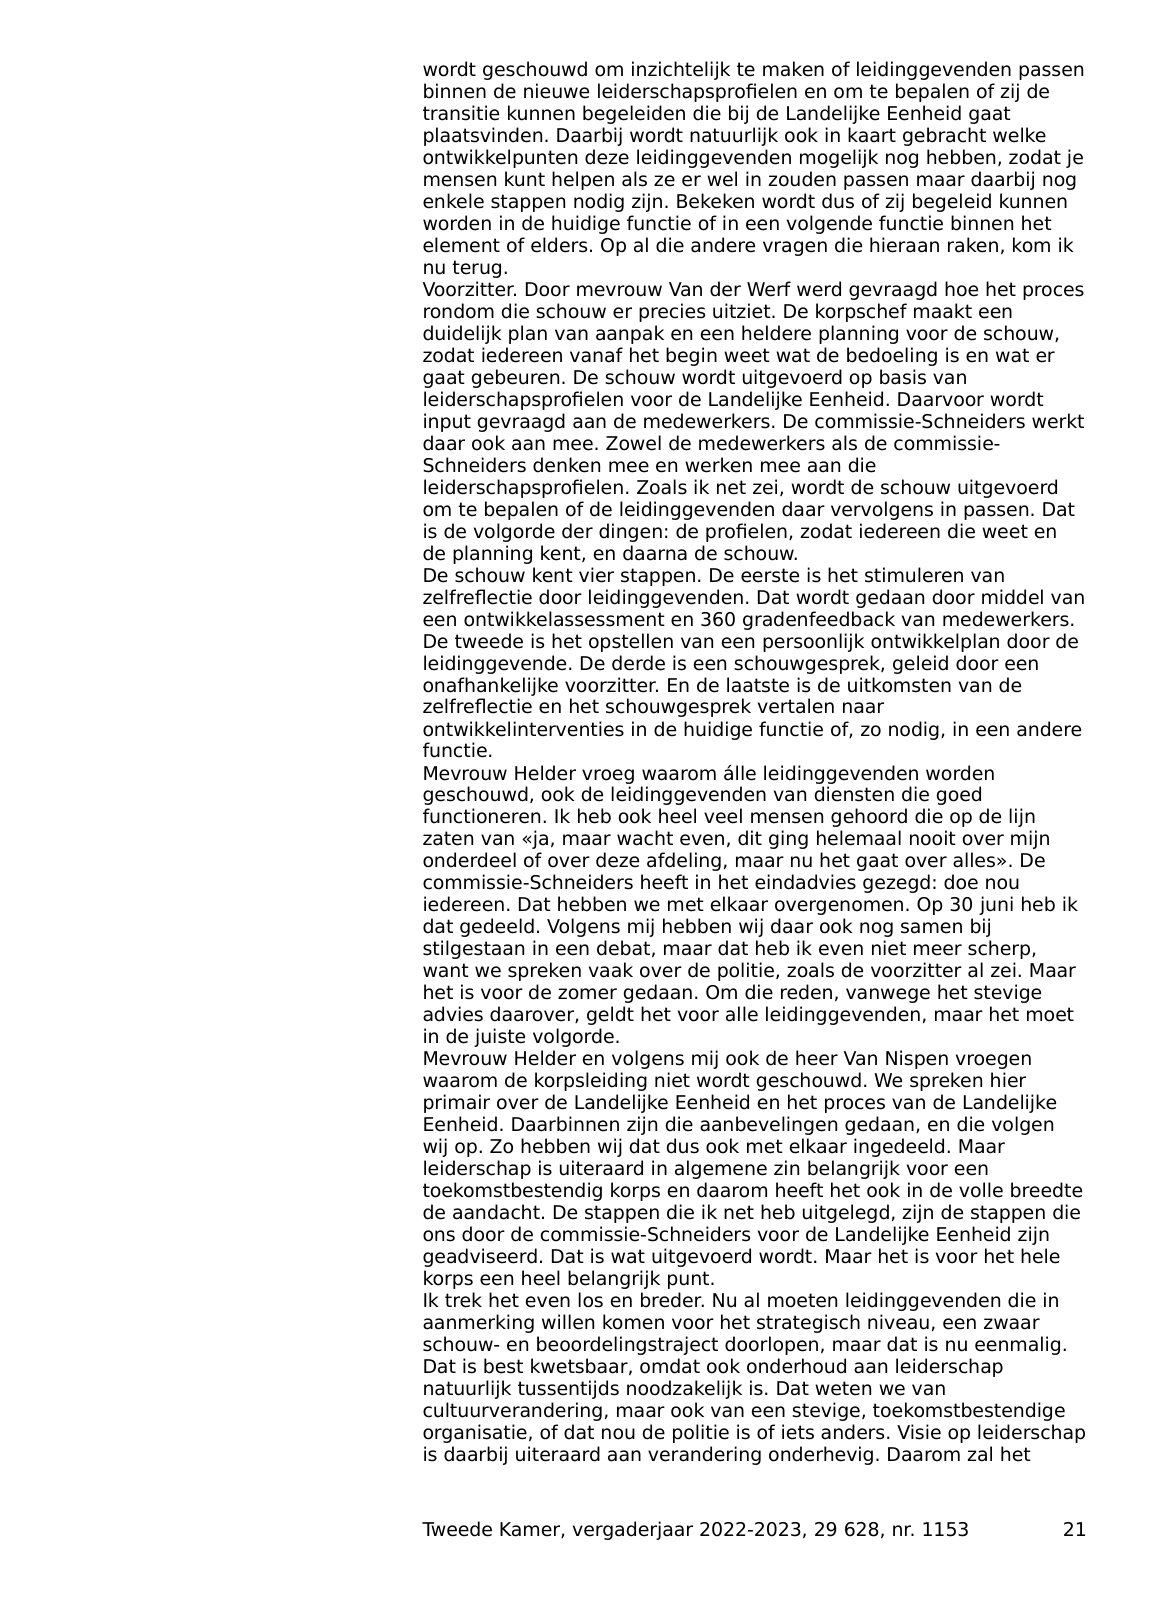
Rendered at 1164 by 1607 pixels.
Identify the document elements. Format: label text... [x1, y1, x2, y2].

text Voorzitter. Door mevrouw Van der Werf werd gevraagd hoe het proces rondom die schouw er precies uitziet. De korpschef maakt een duidelijk plan van aanpak en een heldere planning voor de schouw, zodat iedereen vanaf het begin weet wat de bedoeling is en wat er gaat gebeuren. De schouw wordt uitgevoerd op basis van leiderschapsprofielen voor de Landelijke Eenheid. Daarvoor wordt input gevraagd aan de medewerkers. De commissie-Schneiders werkt daar ook aan mee. Zowel de medewerkers als de commissie-Schneiders denken mee en werken mee aan die leiderschapsprofielen. Zoals ik net zei, wordt de schouw uitgevoerd om te bepalen of de leidinggevenden daar vervolgens in passen. Dat is de volgorde der dingen: de profielen, zodat iedereen die weet en de planning kent, en daarna de schouw. [422, 279, 1087, 564]
text Mevrouw Helder en volgens mij ook de heer Van Nispen vroegen waarom de korpsleiding niet wordt geschouwd. We spreken hier primair over de Landelijke Eenheid en het proces van de Landelijke Eenheid. Daarbinnen zijn die aanbevelingen gedaan, en die volgen wij op. Zo hebben wij dat dus ook met elkaar ingedeeld. Maar leiderschap is uiteraard in algemene zin belangrijk voor een toekomstbestendig korps en daarom heeft het ook in de volle breedte de aandacht. De stappen die ik net heb uitgelegd, zijn de stappen die ons door de commissie-Schneiders voor de Landelijke Eenheid zijn geadviseerd. Dat is wat uitgevoerd wordt. Maar het is voor het hele korps een heel belangrijk punt. [422, 1048, 1087, 1290]
text Mevrouw Helder vroeg waarom álle leidinggevenden worden geschouwd, ook de leidinggevenden van diensten die goed functioneren. Ik heb ook heel veel mensen gehoord die op de lijn zaten van «ja, maar wacht even, dit ging helemaal nooit over mijn onderdeel of over deze afdeling, maar nu het gaat over alles». De commissie-Schneiders heeft in het eindadvies gezegd: doe nou iedereen. Dat hebben we met elkaar overgenomen. Op 30 juni heb ik dat gedeeld. Volgens mij hebben wij daar ook nog samen bij stilgestaan in een debat, maar dat heb ik even niet meer scherp, want we spreken vaak over de politie, zoals de voorzitter al zei. Maar het is voor de zomer gedaan. Om die reden, vanwege het stevige advies daarover, geldt het voor alle leidinggevenden, maar het moet in de juiste volgorde. [422, 762, 1087, 1048]
text De schouw kent vier stappen. De eerste is het stimuleren van zelfreflectie door leidinggevenden. Dat wordt gedaan door middel van een ontwikkelassessment en 360 gradenfeedback van medewerkers. De tweede is het opstellen van een persoonlijk ontwikkelplan door de leidinggevende. De derde is een schouwgesprek, geleid door een onafhankelijke voorzitter. En de laatste is de uitkomsten van de zelfreflectie en het schouwgesprek vertalen naar ontwikkelinterventies in de huidige functie of, zo nodig, in een andere functie. [422, 564, 1087, 762]
text Ik trek het even los en breder. Nu al moeten leidinggevenden die in aanmerking willen komen voor het strategisch niveau, een zwaar schouw- en beoordelingstraject doorlopen, maar dat is nu eenmalig. Dat is best kwetsbaar, omdat ook onderhoud aan leiderschap natuurlijk tussentijds noodzakelijk is. Dat weten we van cultuurverandering, maar ook van een stevige, toekomstbestendige organisatie, of dat nou de politie is of iets anders. Visie op leiderschap is daarbij uiteraard aan verandering onderhevig. Daarom zal het [422, 1290, 1087, 1466]
text wordt geschouwd om inzichtelijk te maken of leidinggevenden passen binnen de nieuwe leiderschapsprofielen en om te bepalen of zij de transitie kunnen begeleiden die bij de Landelijke Eenheid gaat plaatsvinden. Daarbij wordt natuurlijk ook in kaart gebracht welke ontwikkelpunten deze leidinggevenden mogelijk nog hebben, zodat je mensen kunt helpen als ze er wel in zouden passen maar daarbij nog enkele stappen nodig zijn. Bekeken wordt dus of zij begeleid kunnen worden in de huidige functie of in een volgende functie binnen het element of elders. Op al die andere vragen die hieraan raken, kom ik nu terug. [422, 59, 1087, 279]
